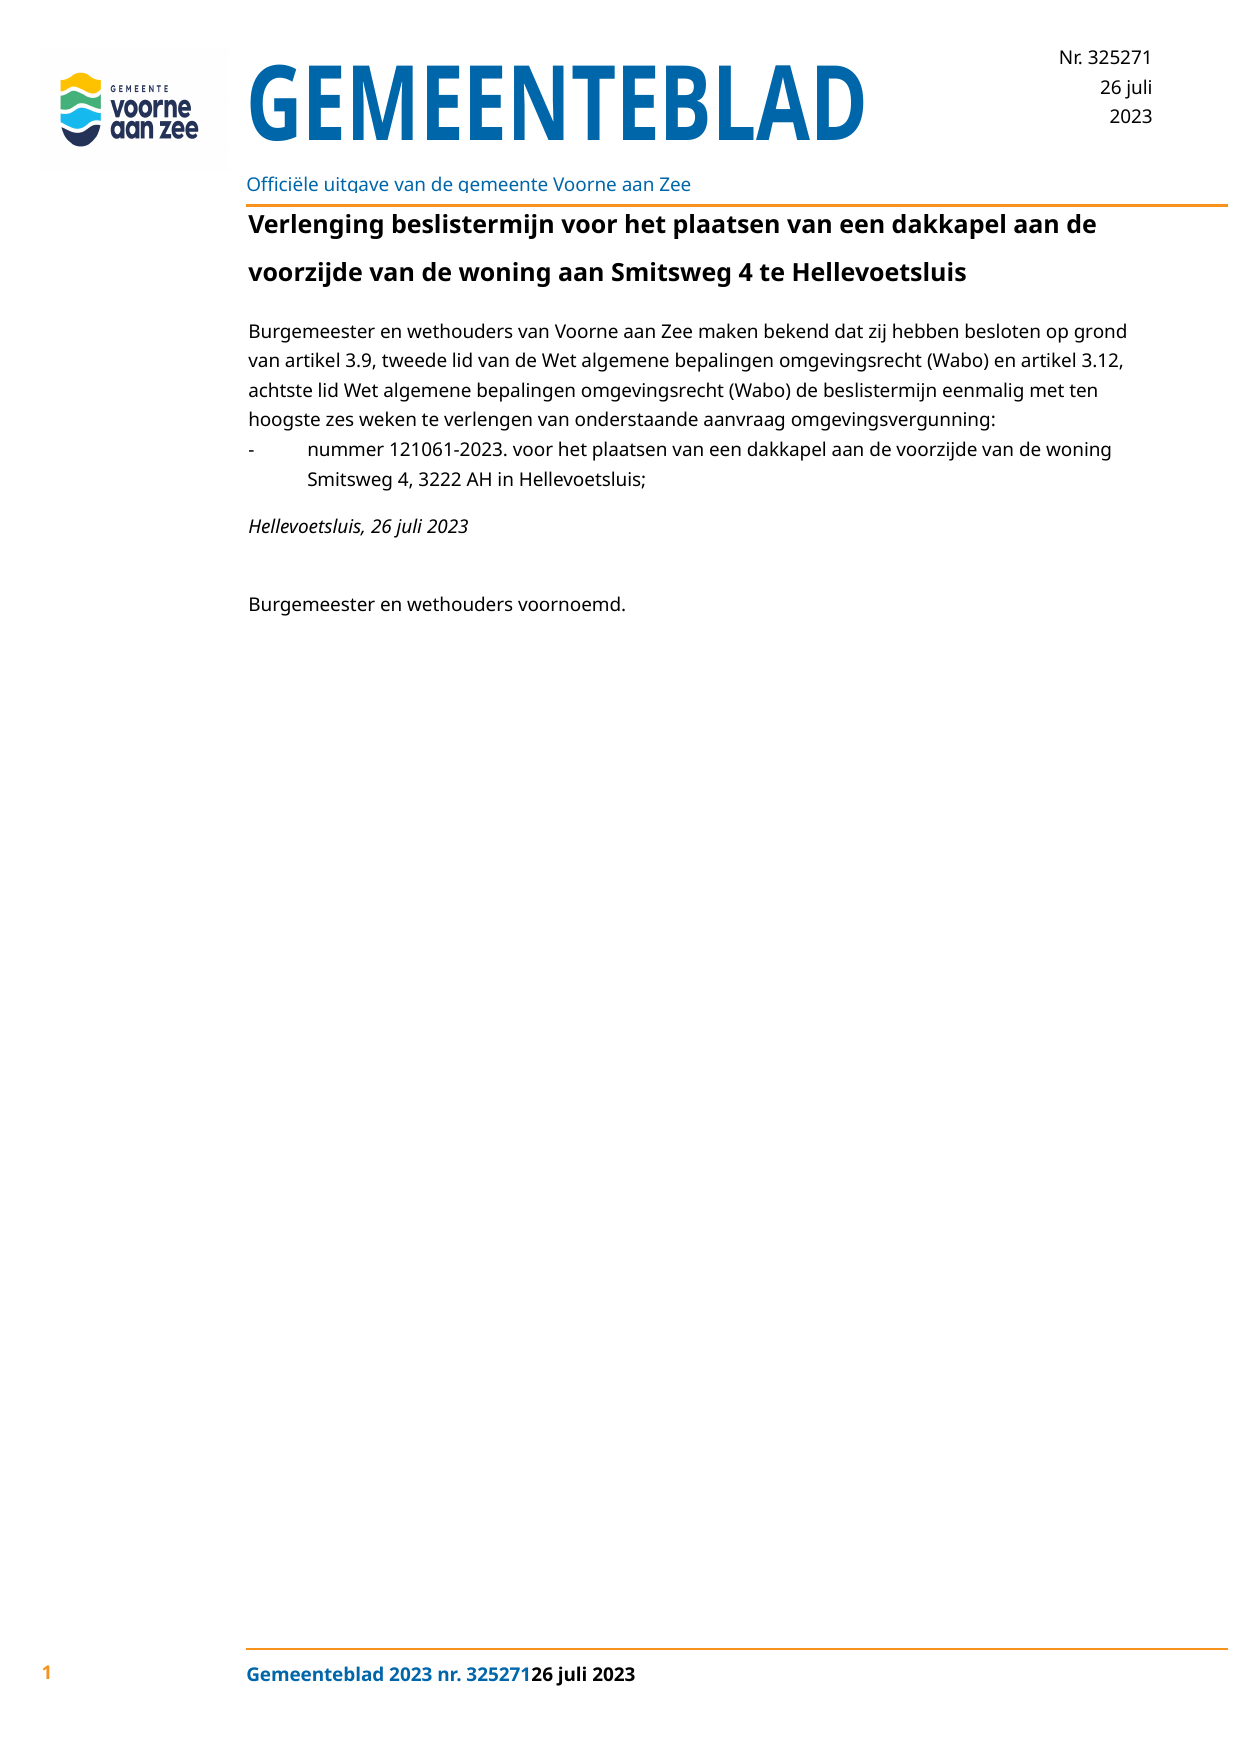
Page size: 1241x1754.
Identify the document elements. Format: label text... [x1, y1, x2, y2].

text Verlenging beslistermijn voor het plaatsen van een dakkapel aan de voorzijde van de woning aan Smitsweg 4 te Hellevoetsluis [248, 207, 1152, 288]
text Hellevoetsluis, 26 juli 2023 [248, 514, 1152, 539]
text Burgemeester en wethouders van Voorne aan Zee maken bekend dat zij hebben besloten op grond van artikel 3.9, tweede lid van de Wet algemene bepalingen omgevingsrecht (Wabo) en artikel 3.12, achtste lid Wet algemene bepalingen omgevingsrecht (Wabo) de beslistermijn eenmalig met ten hoogste zes weken te verlengen van onderstaande aanvraag omgevingsvergunning: [248, 318, 1152, 432]
text Burgemeester en wethouders voornoemd. [248, 591, 1152, 617]
list nummer 121061-2023. voor het plaatsen van een dakkapel aan de voorzijde van de woning Smitsweg 4, 3222 AH in Hellevoetsluis; [248, 436, 1152, 492]
picture [41, 47, 231, 172]
